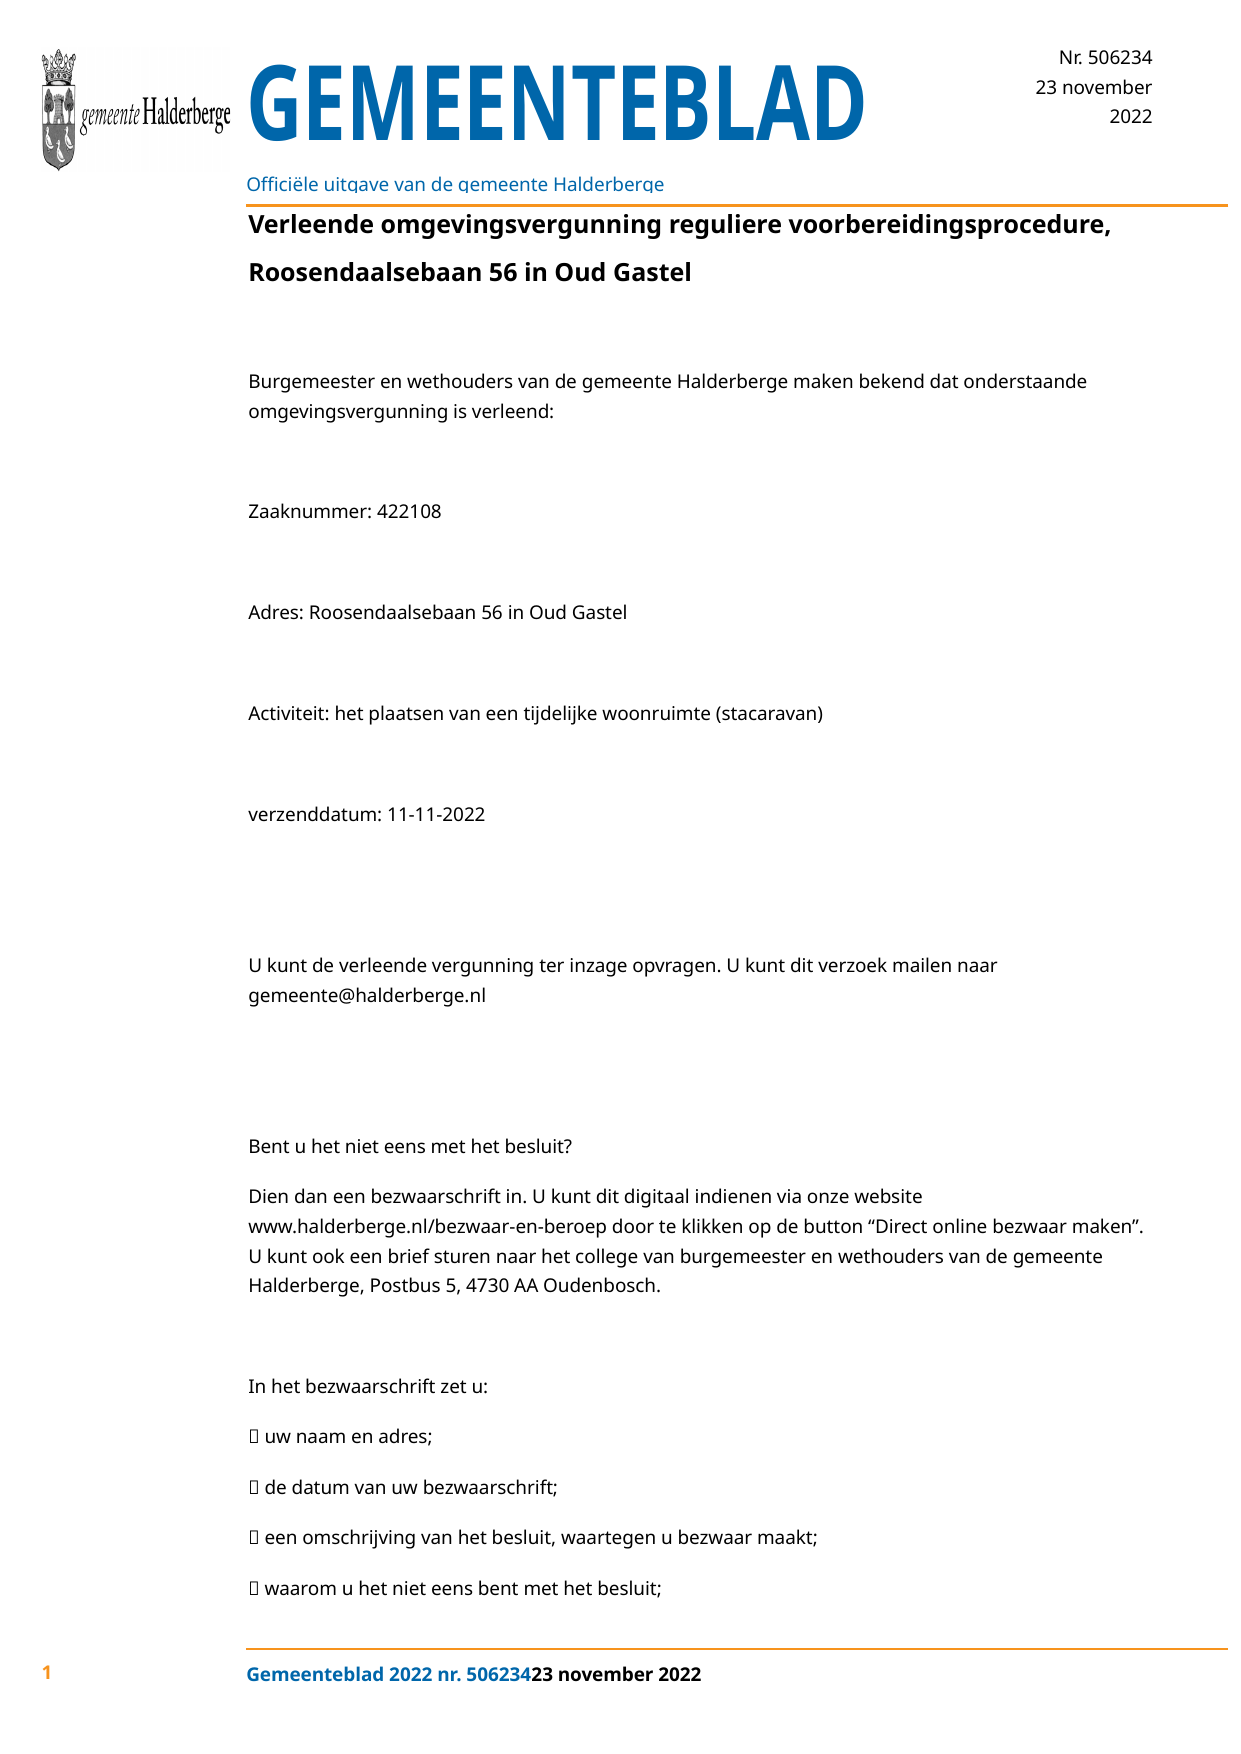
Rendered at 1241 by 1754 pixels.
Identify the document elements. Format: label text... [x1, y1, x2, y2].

text  een omschrijving van het besluit, waartegen u bezwaar maakt; [248, 1524, 1152, 1550]
text Dien dan een bezwaarschrift in. U kunt dit digitaal indienen via onze website www.halderberge.nl/bezwaar-en-beroep door te klikken op de button “Direct online bezwaar maken”. U kunt ook een brief sturen naar het college van burgemeester en wethouders van de gemeente Halderberge, Postbus 5, 4730 AA Oudenbosch. [248, 1184, 1152, 1298]
text In het bezwaarschrift zet u: [248, 1373, 1152, 1399]
text verzenddatum: 11-11-2022 [248, 801, 1152, 827]
picture [41, 47, 231, 172]
text Verleende omgevingsvergunning reguliere voorbereidingsprocedure, Roosendaalsebaan 56 in Oud Gastel [248, 207, 1152, 288]
text Burgemeester en wethouders van de gemeente Halderberge maken bekend dat onderstaande omgevingsvergunning is verleend: [248, 368, 1152, 424]
text Bent u het niet eens met het besluit? [248, 1133, 1152, 1159]
text Activiteit: het plaatsen van een tijdelijke woonruimte (stacaravan) [248, 700, 1152, 726]
text  waarom u het niet eens bent met het besluit; [248, 1575, 1152, 1601]
text Zaaknummer: 422108 [248, 499, 1152, 524]
text U kunt de verleende vergunning ter inzage opvragen. U kunt dit verzoek mailen naar gemeente@halderberge.nl [248, 952, 1152, 1008]
text Adres: Roosendaalsebaan 56 in Oud Gastel [248, 599, 1152, 625]
text  uw naam en adres; [248, 1424, 1152, 1449]
text  de datum van uw bezwaarschrift; [248, 1474, 1152, 1500]
